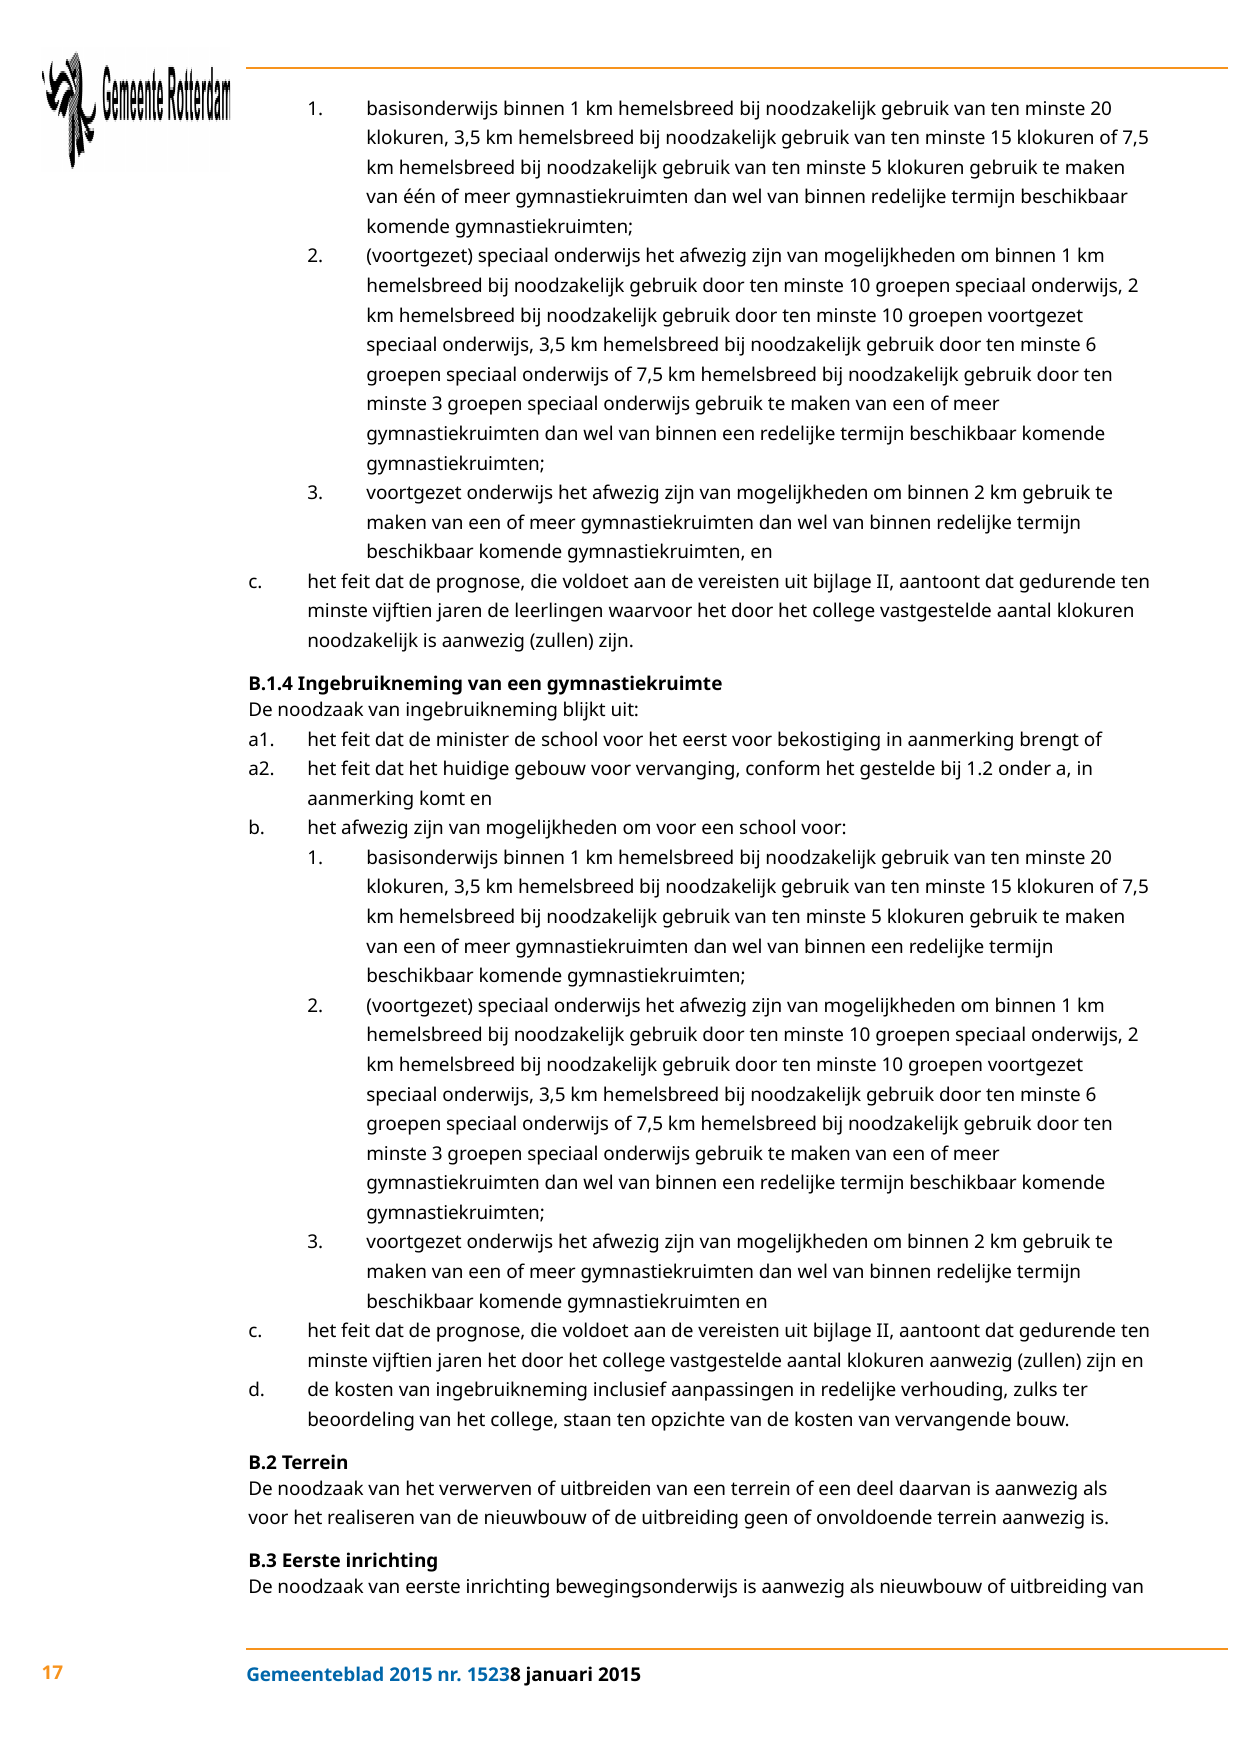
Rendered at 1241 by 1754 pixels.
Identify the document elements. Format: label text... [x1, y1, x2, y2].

list het afwezig zijn van mogelijkheden om voor een school voor: [248, 814, 1152, 840]
list het feit dat de prognose, die voldoet aan de vereisten uit bijlage II, aantoont dat gedurende ten minste vijftien jaren het door het college vastgestelde aantal klokuren aanwezig (zullen) zijn en [248, 1317, 1152, 1373]
list (voortgezet) speciaal onderwijs het afwezig zijn van mogelijkheden om binnen 1 km hemelsbreed bij noodzakelijk gebruik door ten minste 10 groepen speciaal onderwijs, 2 km hemelsbreed bij noodzakelijk gebruik door ten minste 10 groepen voortgezet speciaal onderwijs, 3,5 km hemelsbreed bij noodzakelijk gebruik door ten minste 6 groepen speciaal onderwijs of 7,5 km hemelsbreed bij noodzakelijk gebruik door ten minste 3 groepen speciaal onderwijs gebruik te maken van een of meer gymnastiekruimten dan wel van binnen een redelijke termijn beschikbaar komende gymnastiekruimten; [307, 992, 1152, 1225]
picture [41, 47, 231, 172]
list het feit dat het huidige gebouw voor vervanging, conform het gestelde bij 1.2 onder a, in aanmerking komt en [248, 755, 1152, 811]
list de kosten van ingebruikneming inclusief aanpassingen in redelijke verhouding, zulks ter beoordeling van het college, staan ten opzichte van de kosten van vervangende bouw. [248, 1377, 1152, 1432]
text De noodzaak van ingebruikneming blijkt uit: [248, 696, 1152, 722]
list basisonderwijs binnen 1 km hemelsbreed bij noodzakelijk gebruik van ten minste 20 klokuren, 3,5 km hemelsbreed bij noodzakelijk gebruik van ten minste 15 klokuren of 7,5 km hemelsbreed bij noodzakelijk gebruik van ten minste 5 klokuren gebruik te maken van een of meer gymnastiekruimten dan wel van binnen een redelijke termijn beschikbaar komende gymnastiekruimten; [307, 844, 1152, 988]
text B.2 Terrein [248, 1449, 1152, 1475]
list het feit dat de prognose, die voldoet aan de vereisten uit bijlage II, aantoont dat gedurende ten minste vijftien jaren de leerlingen waarvoor het door het college vastgestelde aantal klokuren noodzakelijk is aanwezig (zullen) zijn. [248, 568, 1152, 653]
list voortgezet onderwijs het afwezig zijn van mogelijkheden om binnen 2 km gebruik te maken van een of meer gymnastiekruimten dan wel van binnen redelijke termijn beschikbaar komende gymnastiekruimten, en [307, 479, 1152, 564]
list voortgezet onderwijs het afwezig zijn van mogelijkheden om binnen 2 km gebruik te maken van een of meer gymnastiekruimten dan wel van binnen redelijke termijn beschikbaar komende gymnastiekruimten en [307, 1229, 1152, 1313]
text De noodzaak van het verwerven of uitbreiden van een terrein of een deel daarvan is aanwezig als voor het realiseren van de nieuwbouw of de uitbreiding geen of onvoldoende terrein aanwezig is. [248, 1475, 1152, 1530]
text B.3 Eerste inrichting [248, 1548, 1152, 1573]
list basisonderwijs binnen 1 km hemelsbreed bij noodzakelijk gebruik van ten minste 20 klokuren, 3,5 km hemelsbreed bij noodzakelijk gebruik van ten minste 15 klokuren of 7,5 km hemelsbreed bij noodzakelijk gebruik van ten minste 5 klokuren gebruik te maken van één of meer gymnastiekruimten dan wel van binnen redelijke termijn beschikbaar komende gymnastiekruimten; [307, 95, 1152, 239]
text B.1.4 Ingebruikneming van een gymnastiekruimte [248, 670, 1152, 696]
list (voortgezet) speciaal onderwijs het afwezig zijn van mogelijkheden om binnen 1 km hemelsbreed bij noodzakelijk gebruik door ten minste 10 groepen speciaal onderwijs, 2 km hemelsbreed bij noodzakelijk gebruik door ten minste 10 groepen voortgezet speciaal onderwijs, 3,5 km hemelsbreed bij noodzakelijk gebruik door ten minste 6 groepen speciaal onderwijs of 7,5 km hemelsbreed bij noodzakelijk gebruik door ten minste 3 groepen speciaal onderwijs gebruik te maken van een of meer gymnastiekruimten dan wel van binnen een redelijke termijn beschikbaar komende gymnastiekruimten; [307, 243, 1152, 476]
text De noodzaak van eerste inrichting bewegingsonderwijs is aanwezig als nieuwbouw of uitbreiding van [248, 1573, 1152, 1599]
list het feit dat de minister de school voor het eerst voor bekostiging in aanmerking brengt of [248, 726, 1152, 751]
